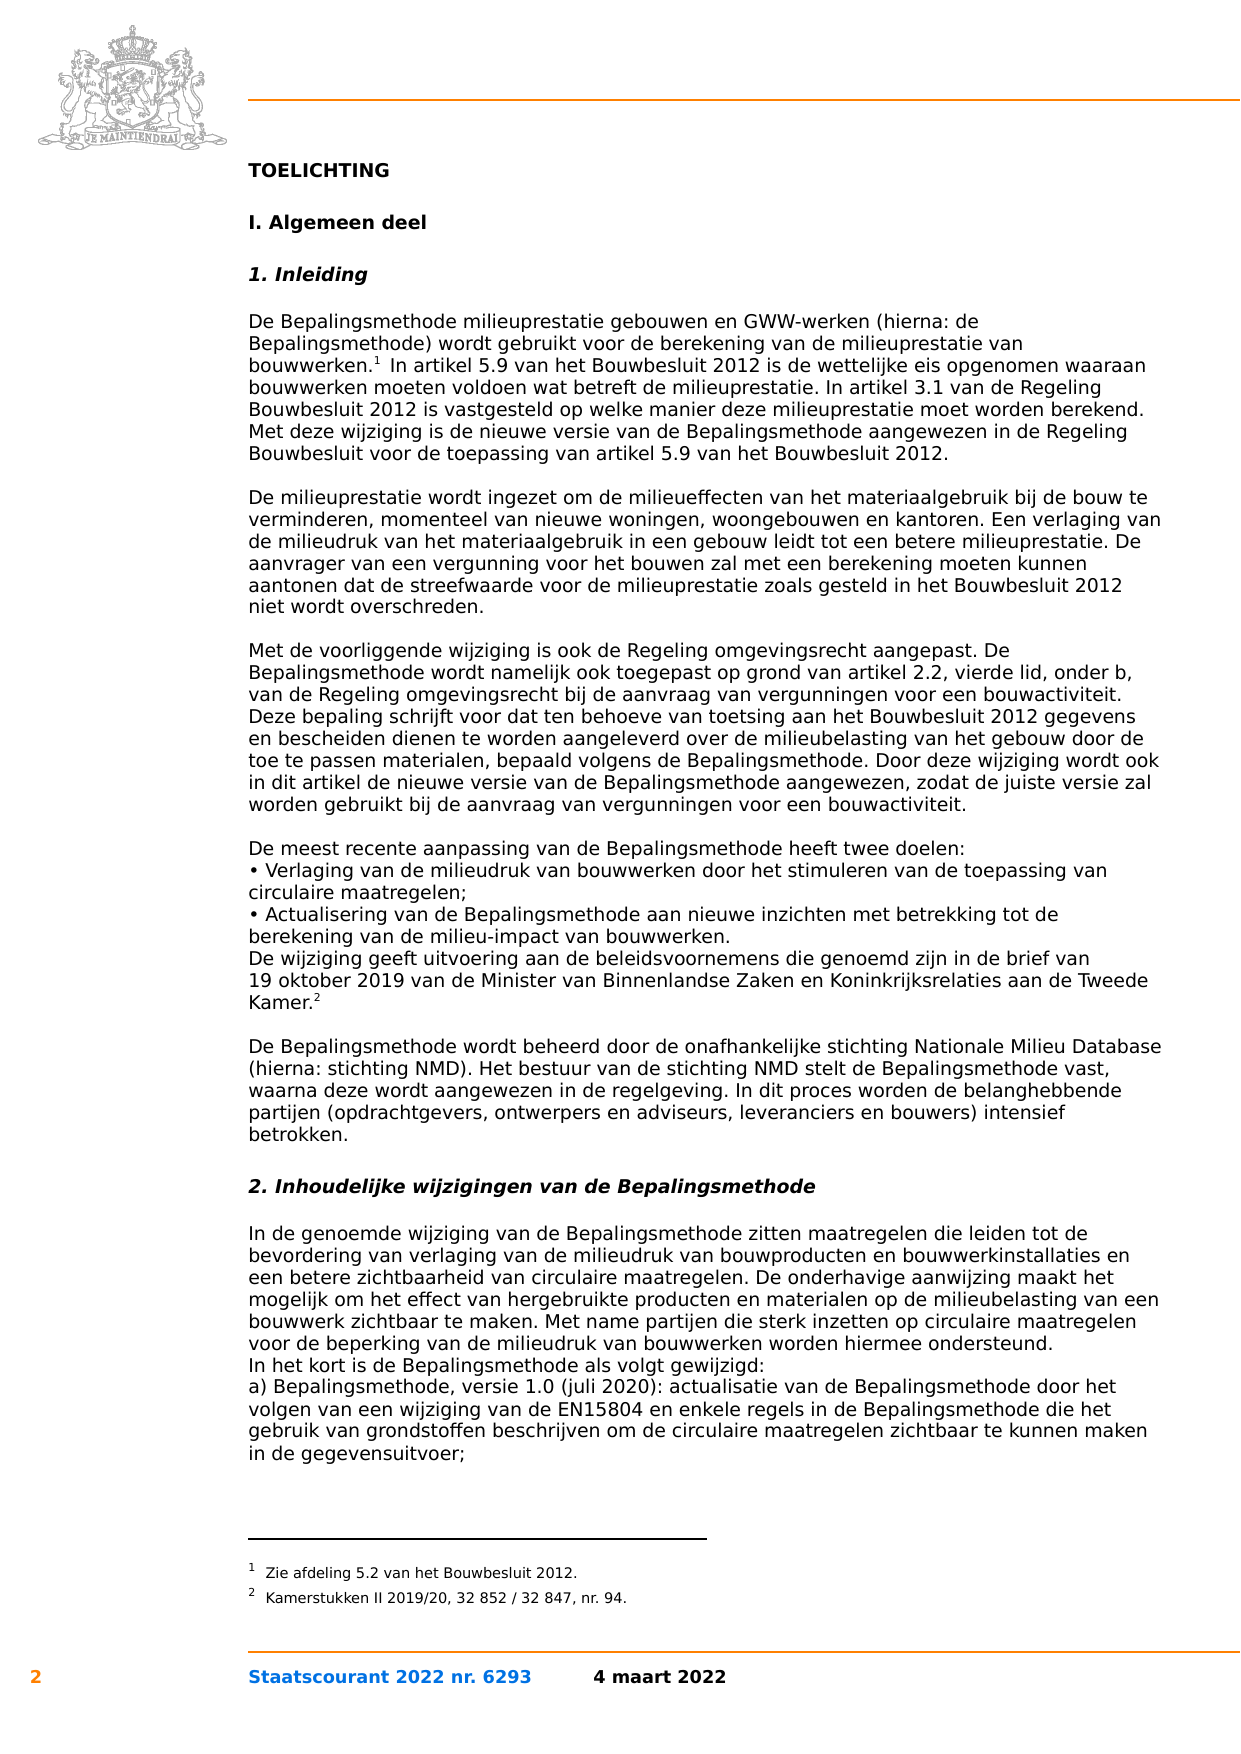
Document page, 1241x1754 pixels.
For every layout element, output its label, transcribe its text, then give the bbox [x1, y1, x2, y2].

text In de genoemde wijziging van de Bepalingsmethode zitten maatregelen die leiden tot de bevordering van verlaging van de milieudruk van bouwproducten en bouwwerkinstallaties en een betere zichtbaarheid van circulaire maatregelen. De onderhavige aanwijzing maakt het mogelijk om het effect van hergebruikte producten en materialen op de milieubelasting van een bouwwerk zichtbaar te maken. Met name partijen die sterk inzetten op circulaire maatregelen voor de beperking van de milieudruk van bouwwerken worden hiermee ondersteund. [248, 1223, 1163, 1354]
text • Actualisering van de Bepalingsmethode aan nieuwe inzichten met betrekking tot de berekening van de milieu-impact van bouwwerken. [248, 904, 1163, 948]
subtitle I. Algemeen deel [248, 212, 1163, 234]
text Kamerstukken II 2019/20, 32 852 / 32 847, nr. 94. [248, 1586, 1163, 1608]
text In het kort is de Bepalingsmethode als volgt gewijzigd: [248, 1354, 1163, 1376]
subtitle TOELICHTING [248, 160, 1163, 182]
picture [38, 25, 227, 150]
text De Bepalingsmethode milieuprestatie gebouwen en GWW-werken (hierna: de Bepalingsmethode) wordt gebruikt voor de berekening van de milieuprestatie van bouwwerken. In artikel 5.9 van het Bouwbesluit 2012 is de wettelijke eis opgenomen waaraan bouwwerken moeten voldoen wat betreft de milieuprestatie. In artikel 3.1 van de Regeling Bouwbesluit 2012 is vastgesteld op welke manier deze milieuprestatie moet worden berekend. Met deze wijziging is de nieuwe versie van de Bepalingsmethode aangewezen in de Regeling Bouwbesluit voor de toepassing van artikel 5.9 van het Bouwbesluit 2012. [248, 311, 1163, 465]
text Zie afdeling 5.2 van het Bouwbesluit 2012. [248, 1561, 1163, 1583]
text a) Bepalingsmethode, versie 1.0 (juli 2020): actualisatie van de Bepalingsmethode door het volgen van een wijziging van de EN15804 en enkele regels in de Bepalingsmethode die het gebruik van grondstoffen beschrijven om de circulaire maatregelen zichtbaar te kunnen maken in de gegevensuitvoer; [248, 1376, 1163, 1464]
text Met de voorliggende wijziging is ook de Regeling omgevingsrecht aangepast. De Bepalingsmethode wordt namelijk ook toegepast op grond van artikel 2.2, vierde lid, onder b, van de Regeling omgevingsrecht bij de aanvraag van vergunningen voor een bouwactiviteit. Deze bepaling schrijft voor dat ten behoeve van toetsing aan het Bouwbesluit 2012 gegevens en bescheiden dienen te worden aangeleverd over de milieubelasting van het gebouw door de toe te passen materialen, bepaald volgens de Bepalingsmethode. Door deze wijziging wordt ook in dit artikel de nieuwe versie van de Bepalingsmethode aangewezen, zodat de juiste versie zal worden gebruikt bij de aanvraag van vergunningen voor een bouwactiviteit. [248, 640, 1163, 816]
subtitle 1. Inleiding [248, 264, 1163, 286]
subtitle 2. Inhoudelijke wijzigingen van de Bepalingsmethode [248, 1176, 1163, 1198]
text De milieuprestatie wordt ingezet om de milieueffecten van het materiaalgebruik bij de bouw te verminderen, momenteel van nieuwe woningen, woongebouwen en kantoren. Een verlaging van de milieudruk van het materiaalgebruik in een gebouw leidt tot een betere milieuprestatie. De aanvrager van een vergunning voor het bouwen zal met een berekening moeten kunnen aantonen dat de streefwaarde voor de milieuprestatie zoals gesteld in het Bouwbesluit 2012 niet wordt overschreden. [248, 487, 1163, 618]
text De wijziging geeft uitvoering aan de beleidsvoornemens die genoemd zijn in de brief van 19 oktober 2019 van de Minister van Binnenlandse Zaken en Koninkrijksrelaties aan de Tweede Kamer. [248, 948, 1163, 1014]
text De meest recente aanpassing van de Bepalingsmethode heeft twee doelen: [248, 838, 1163, 860]
text • Verlaging van de milieudruk van bouwwerken door het stimuleren van de toepassing van circulaire maatregelen; [248, 860, 1163, 904]
text De Bepalingsmethode wordt beheerd door de onafhankelijke stichting Nationale Milieu Database (hierna: stichting NMD). Het bestuur van de stichting NMD stelt de Bepalingsmethode vast, waarna deze wordt aangewezen in de regelgeving. In dit proces worden de belanghebbende partijen (opdrachtgevers, ontwerpers en adviseurs, leveranciers en bouwers) intensief betrokken. [248, 1036, 1163, 1146]
